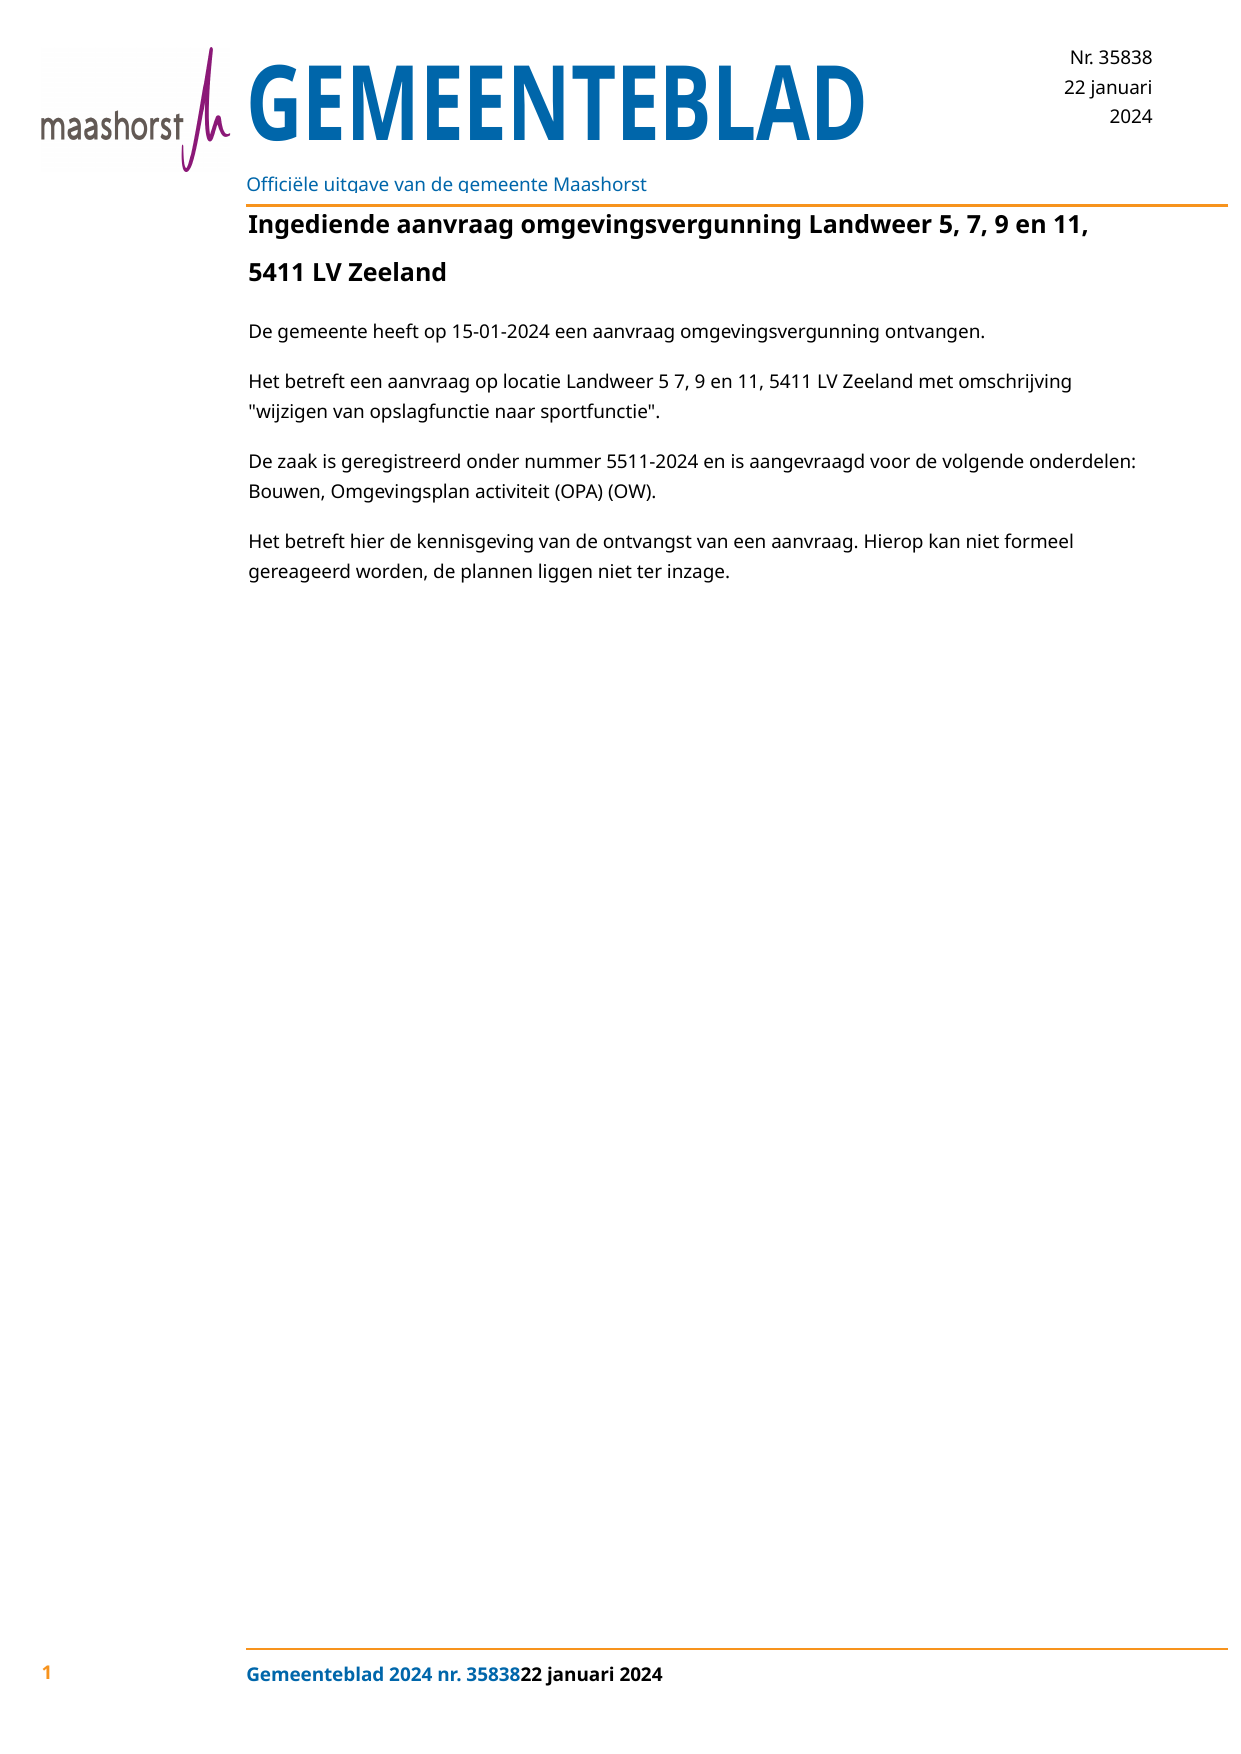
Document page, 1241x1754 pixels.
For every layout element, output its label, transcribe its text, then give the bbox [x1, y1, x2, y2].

picture [41, 47, 231, 172]
text De gemeente heeft op 15-01-2024 een aanvraag omgevingsvergunning ontvangen. [248, 318, 1152, 344]
text Het betreft hier de kennisgeving van de ontvangst van een aanvraag. Hierop kan niet formeel gereageerd worden, de plannen liggen niet ter inzage. [248, 528, 1152, 584]
text Het betreft een aanvraag op locatie Landweer 5 7, 9 en 11, 5411 LV Zeeland met omschrijving "wijzigen van opslagfunctie naar sportfunctie". [248, 368, 1152, 424]
text De zaak is geregistreerd onder nummer 5511-2024 en is aangevraagd voor de volgende onderdelen: Bouwen, Omgevingsplan activiteit (OPA) (OW). [248, 448, 1152, 504]
text Ingediende aanvraag omgevingsvergunning Landweer 5, 7, 9 en 11, 5411 LV Zeeland [248, 207, 1152, 288]
